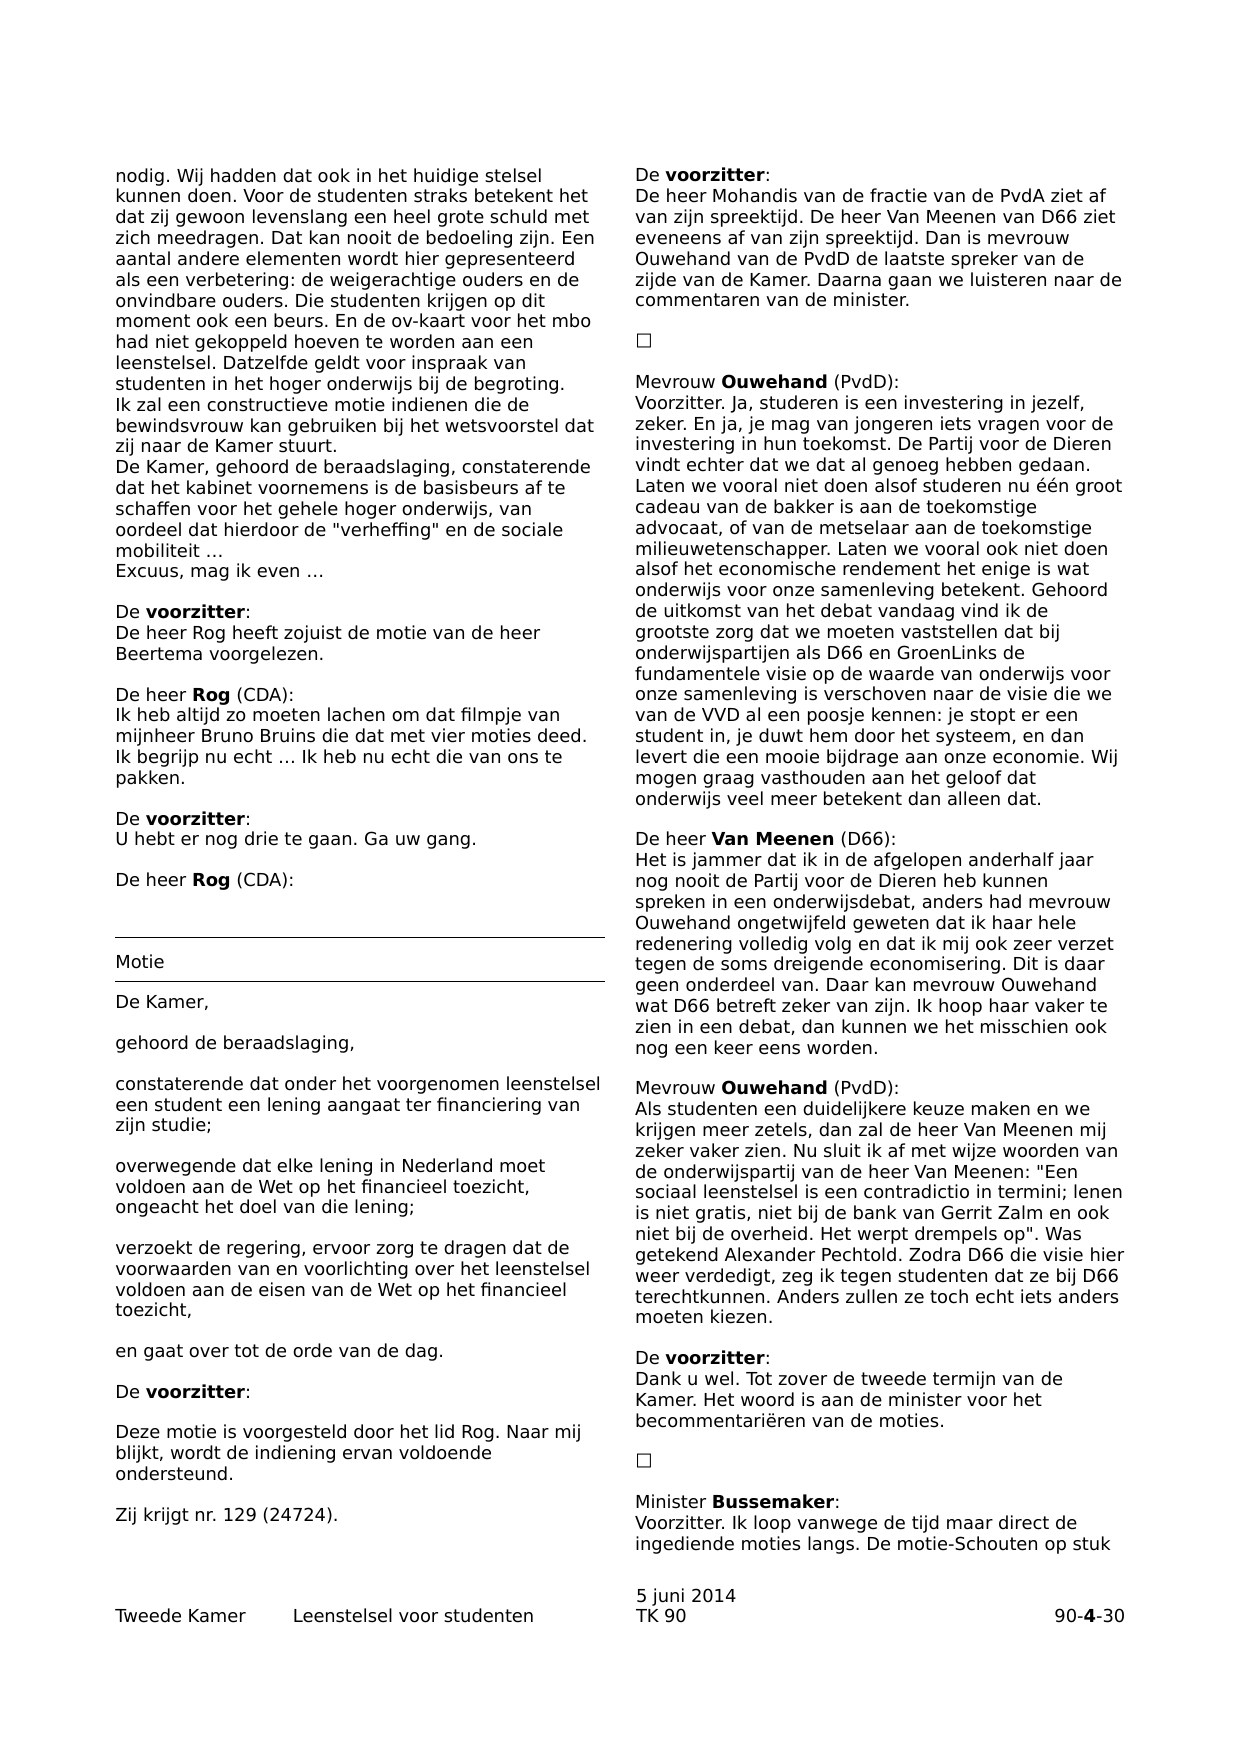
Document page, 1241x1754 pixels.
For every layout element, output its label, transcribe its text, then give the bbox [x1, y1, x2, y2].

text verzoekt de regering, ervoor zorg te dragen dat de voorwaarden van en voorlichting over het leenstelsel voldoen aan de eisen van de Wet op het financieel toezicht, [115, 1238, 605, 1321]
text De voorzitter: [635, 1348, 1125, 1369]
text Motie [115, 951, 605, 972]
text De heer Rog heeft zojuist de motie van de heer Beertema voorgelezen. [115, 623, 605, 664]
text De voorzitter: [115, 808, 605, 829]
text Mevrouw Ouwehand (PvdD): [635, 1078, 1125, 1099]
text nodig. Wij hadden dat ook in het huidige stelsel kunnen doen. Voor de studenten straks betekent het dat zij gewoon levenslang een heel grote schuld met zich meedragen. Dat kan nooit de bedoeling zijn. Een aantal andere elementen wordt hier gepresenteerd als een verbetering: de weigerachtige ouders en de onvindbare ouders. Die studenten krijgen op dit moment ook een beurs. En de ov-kaart voor het mbo had niet gekoppeld hoeven te worden aan een leenstelsel. Datzelfde geldt voor inspraak van studenten in het hoger onderwijs bij de begroting. [115, 165, 605, 394]
text De voorzitter: [115, 602, 605, 623]
text De voorzitter: [635, 165, 1125, 186]
text en gaat over tot de orde van de dag. [115, 1341, 605, 1362]
text Deze motie is voorgesteld door het lid Rog. Naar mij blijkt, wordt de indiening ervan voldoende ondersteund. [115, 1422, 605, 1484]
text De Kamer, [115, 992, 605, 1013]
text De heer Rog (CDA): [115, 684, 605, 705]
text Mevrouw Ouwehand (PvdD): [635, 372, 1125, 392]
text Ik zal een constructieve motie indienen die de bewindsvrouw kan gebruiken bij het wetsvoorstel dat zij naar de Kamer stuurt. [115, 394, 605, 457]
text Excuus, mag ik even … [115, 561, 605, 582]
text ⬜ [635, 331, 1125, 352]
text Ik heb altijd zo moeten lachen om dat filmpje van mijnheer Bruno Bruins die dat met vier moties deed. Ik begrijp nu echt … Ik heb nu echt die van ons te pakken. [115, 705, 605, 788]
text Voorzitter. Ja, studeren is een investering in jezelf, zeker. En ja, je mag van jongeren iets vragen voor de investering in hun toekomst. De Partij voor de Dieren vindt echter dat we dat al genoeg hebben gedaan. Laten we vooral niet doen alsof studeren nu één groot cadeau van de bakker is aan de toekomstige advocaat, of van de metselaar aan de toekomstige milieuwetenschapper. Laten we vooral ook niet doen alsof het economische rendement het enige is wat onderwijs voor onze samenleving betekent. Gehoord de uitkomst van het debat vandaag vind ik de grootste zorg dat we moeten vaststellen dat bij onderwijspartijen als D66 en GroenLinks de fundamentele visie op de waarde van onderwijs voor onze samenleving is verschoven naar de visie die we van de VVD al een poosje kennen: je stopt er een student in, je duwt hem door het systeem, en dan levert die een mooie bijdrage aan onze economie. Wij mogen graag vasthouden aan het geloof dat onderwijs veel meer betekent dan alleen dat. [635, 392, 1125, 809]
text Het is jammer dat ik in de afgelopen anderhalf jaar nog nooit de Partij voor de Dieren heb kunnen spreken in een onderwijsdebat, anders had mevrouw Ouwehand ongetwijfeld geweten dat ik haar hele redenering volledig volg en dat ik mij ook zeer verzet tegen de soms dreigende economisering. Dit is daar geen onderdeel van. Daar kan mevrouw Ouwehand wat D66 betreft zeker van zijn. Ik hoop haar vaker te zien in een debat, dan kunnen we het misschien ook nog een keer eens worden. [635, 850, 1125, 1058]
text overwegende dat elke lening in Nederland moet voldoen aan de Wet op het financieel toezicht, ongeacht het doel van die lening; [115, 1156, 605, 1218]
text Als studenten een duidelijkere keuze maken en we krijgen meer zetels, dan zal de heer Van Meenen mij zeker vaker zien. Nu sluit ik af met wijze woorden van de onderwijspartij van de heer Van Meenen: "Een sociaal leenstelsel is een contradictio in termini; lenen is niet gratis, niet bij de bank van Gerrit Zalm en ook niet bij de overheid. Het werpt drempels op". Was getekend Alexander Pechtold. Zodra D66 die visie hier weer verdedigt, zeg ik tegen studenten dat ze bij D66 terechtkunnen. Anders zullen ze toch echt iets anders moeten kiezen. [635, 1099, 1125, 1328]
text constaterende dat onder het voorgenomen leenstelsel een student een lening aangaat ter financiering van zijn studie; [115, 1074, 605, 1136]
text ⬜ [635, 1451, 1125, 1472]
text De heer Van Meenen (D66): [635, 829, 1125, 850]
text U hebt er nog drie te gaan. Ga uw gang. [115, 829, 605, 850]
text De voorzitter: [115, 1382, 605, 1402]
text Voorzitter. Ik loop vanwege de tijd maar direct de ingediende moties langs. De motie-Schouten op stuk [635, 1513, 1125, 1554]
text De heer Mohandis van de fractie van de PvdA ziet af van zijn spreektijd. De heer Van Meenen van D66 ziet eveneens af van zijn spreektijd. Dan is mevrouw Ouwehand van de PvdD de laatste spreker van de zijde van de Kamer. Daarna gaan we luisteren naar de commentaren van de minister. [635, 186, 1125, 311]
text De Kamer, gehoord de beraadslaging, constaterende dat het kabinet voornemens is de basisbeurs af te schaffen voor het gehele hoger onderwijs, van oordeel dat hierdoor de "verheffing" en de sociale mobiliteit … [115, 457, 605, 561]
text Dank u wel. Tot zover de tweede termijn van de Kamer. Het woord is aan de minister voor het becommentariëren van de moties. [635, 1369, 1125, 1431]
text gehoord de beraadslaging, [115, 1033, 605, 1054]
text Minister Bussemaker: [635, 1492, 1125, 1513]
text Zij krijgt nr. 129 (24724). [115, 1504, 605, 1525]
text De heer Rog (CDA): [115, 870, 605, 891]
